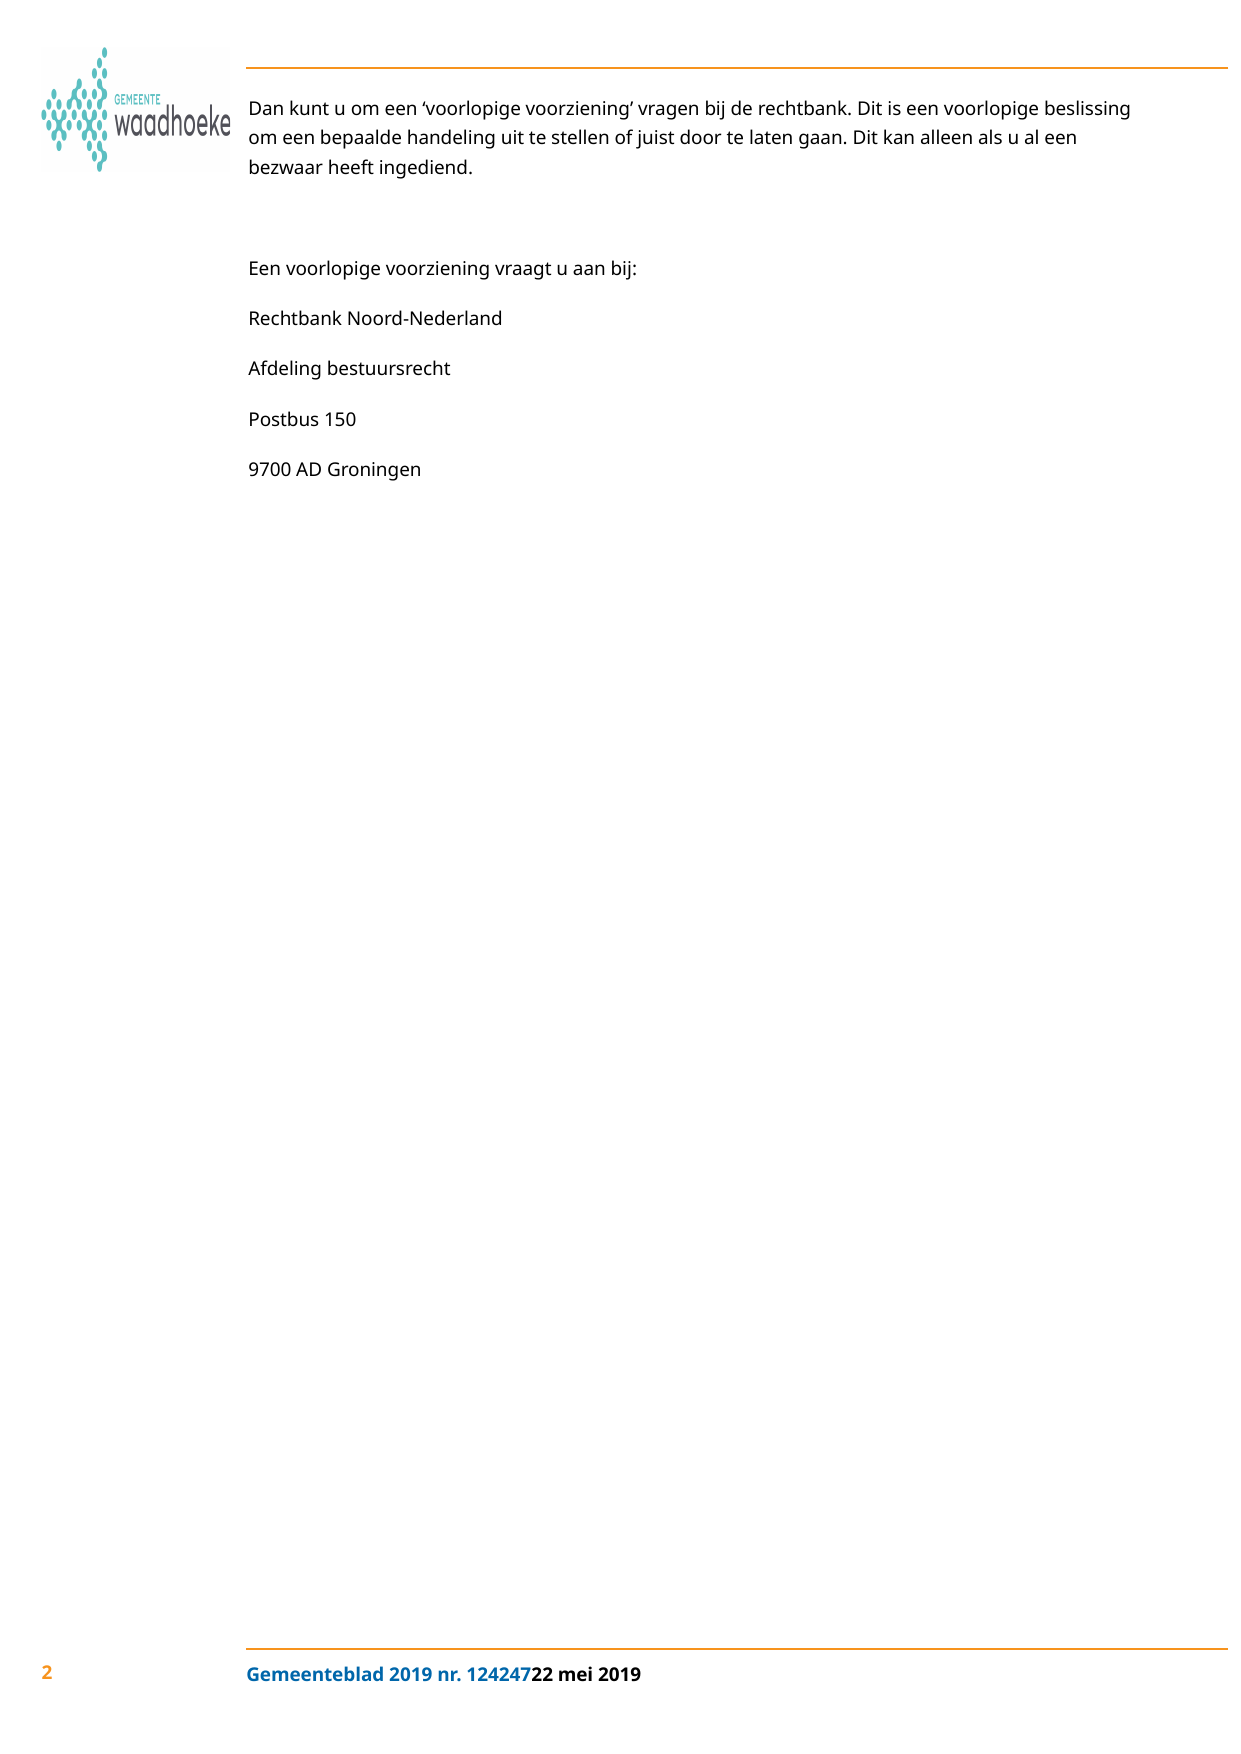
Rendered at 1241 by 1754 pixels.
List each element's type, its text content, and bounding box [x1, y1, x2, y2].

text Rechtbank Noord-Nederland [248, 305, 1152, 331]
text Postbus 150 [248, 406, 1152, 432]
picture [41, 47, 231, 172]
text 9700 AD Groningen [248, 456, 1152, 482]
text Afdeling bestuursrecht [248, 356, 1152, 381]
text Dan kunt u om een ‘voorlopige voorziening’ vragen bij de rechtbank. Dit is een voorlopige beslissing om een bepaalde handeling uit te stellen of juist door te laten gaan. Dit kan alleen als u al een bezwaar heeft ingediend. [248, 95, 1152, 180]
text Een voorlopige voorziening vraagt u aan bij: [248, 255, 1152, 281]
